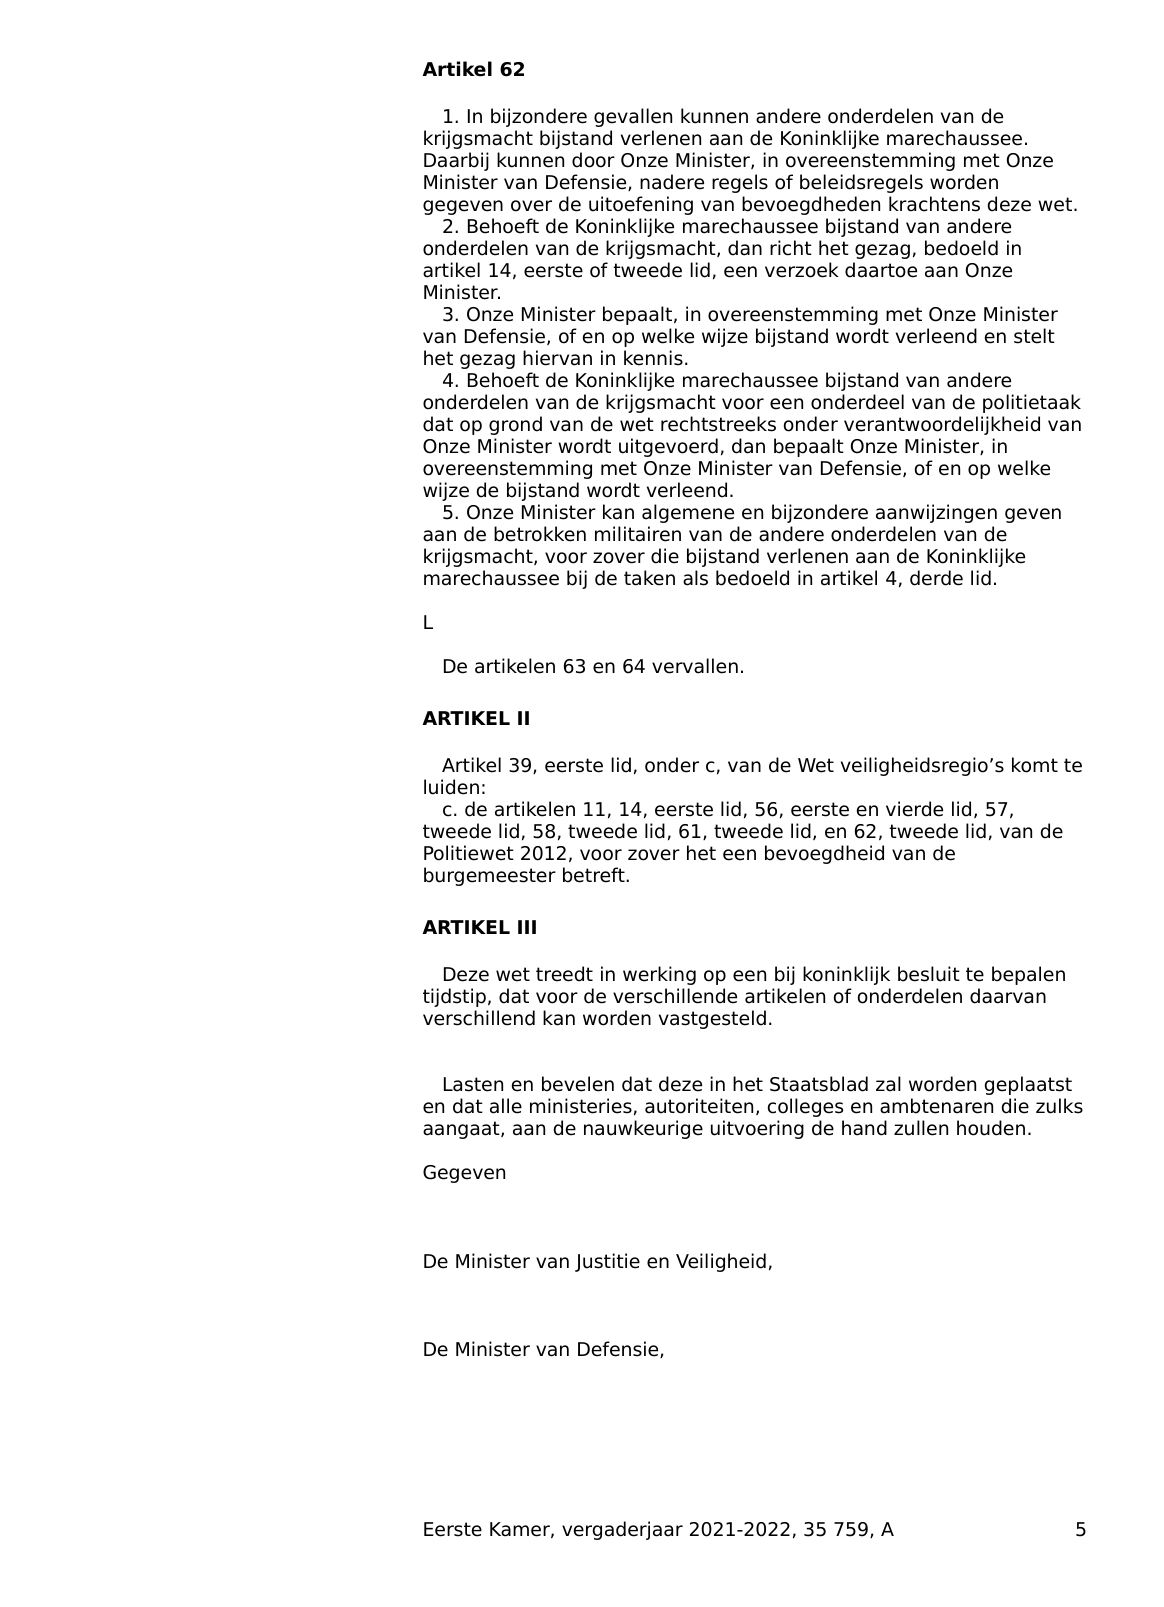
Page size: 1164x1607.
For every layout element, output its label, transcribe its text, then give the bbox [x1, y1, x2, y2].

subtitle Artikel 62 [422, 59, 1087, 81]
text De Minister van Justitie en Veiligheid, [422, 1251, 1087, 1273]
text De Minister van Defensie, [422, 1339, 1087, 1361]
text Artikel 39, eerste lid, onder c, van de Wet veiligheidsregio’s komt te luiden: [422, 755, 1087, 799]
text 5. Onze Minister kan algemene en bijzondere aanwijzingen geven aan de betrokken militairen van de andere onderdelen van de krijgsmacht, voor zover die bijstand verlenen aan de Koninklijke marechaussee bij de taken als bedoeld in artikel 4, derde lid. [422, 502, 1087, 589]
text c. de artikelen 11, 14, eerste lid, 56, eerste en vierde lid, 57, tweede lid, 58, tweede lid, 61, tweede lid, en 62, tweede lid, van de Politiewet 2012, voor zover het een bevoegdheid van de burgemeester betreft. [422, 799, 1087, 887]
text De artikelen 63 en 64 vervallen. [422, 656, 1087, 678]
text 1. In bijzondere gevallen kunnen andere onderdelen van de krijgsmacht bijstand verlenen aan de Koninklijke marechaussee. Daarbij kunnen door Onze Minister, in overeenstemming met Onze Minister van Defensie, nadere regels of beleidsregels worden gegeven over de uitoefening van bevoegdheden krachtens deze wet. [422, 106, 1087, 216]
subtitle ARTIKEL II [422, 708, 1087, 730]
text 4. Behoeft de Koninklijke marechaussee bijstand van andere onderdelen van de krijgsmacht voor een onderdeel van de politietaak dat op grond van de wet rechtstreeks onder verantwoordelijkheid van Onze Minister wordt uitgevoerd, dan bepaalt Onze Minister, in overeenstemming met Onze Minister van Defensie, of en op welke wijze de bijstand wordt verleend. [422, 370, 1087, 502]
text L [422, 612, 1087, 634]
text Gegeven [422, 1162, 1087, 1184]
text Lasten en bevelen dat deze in het Staatsblad zal worden geplaatst en dat alle ministeries, autoriteiten, colleges en ambtenaren die zulks aangaat, aan de nauwkeurige uitvoering de hand zullen houden. [422, 1074, 1087, 1140]
text 3. Onze Minister bepaalt, in overeenstemming met Onze Minister van Defensie, of en op welke wijze bijstand wordt verleend en stelt het gezag hiervan in kennis. [422, 304, 1087, 370]
text Deze wet treedt in werking op een bij koninklijk besluit te bepalen tijdstip, dat voor de verschillende artikelen of onderdelen daarvan verschillend kan worden vastgesteld. [422, 964, 1087, 1030]
subtitle ARTIKEL III [422, 917, 1087, 939]
text 2. Behoeft de Koninklijke marechaussee bijstand van andere onderdelen van de krijgsmacht, dan richt het gezag, bedoeld in artikel 14, eerste of tweede lid, een verzoek daartoe aan Onze Minister. [422, 216, 1087, 304]
